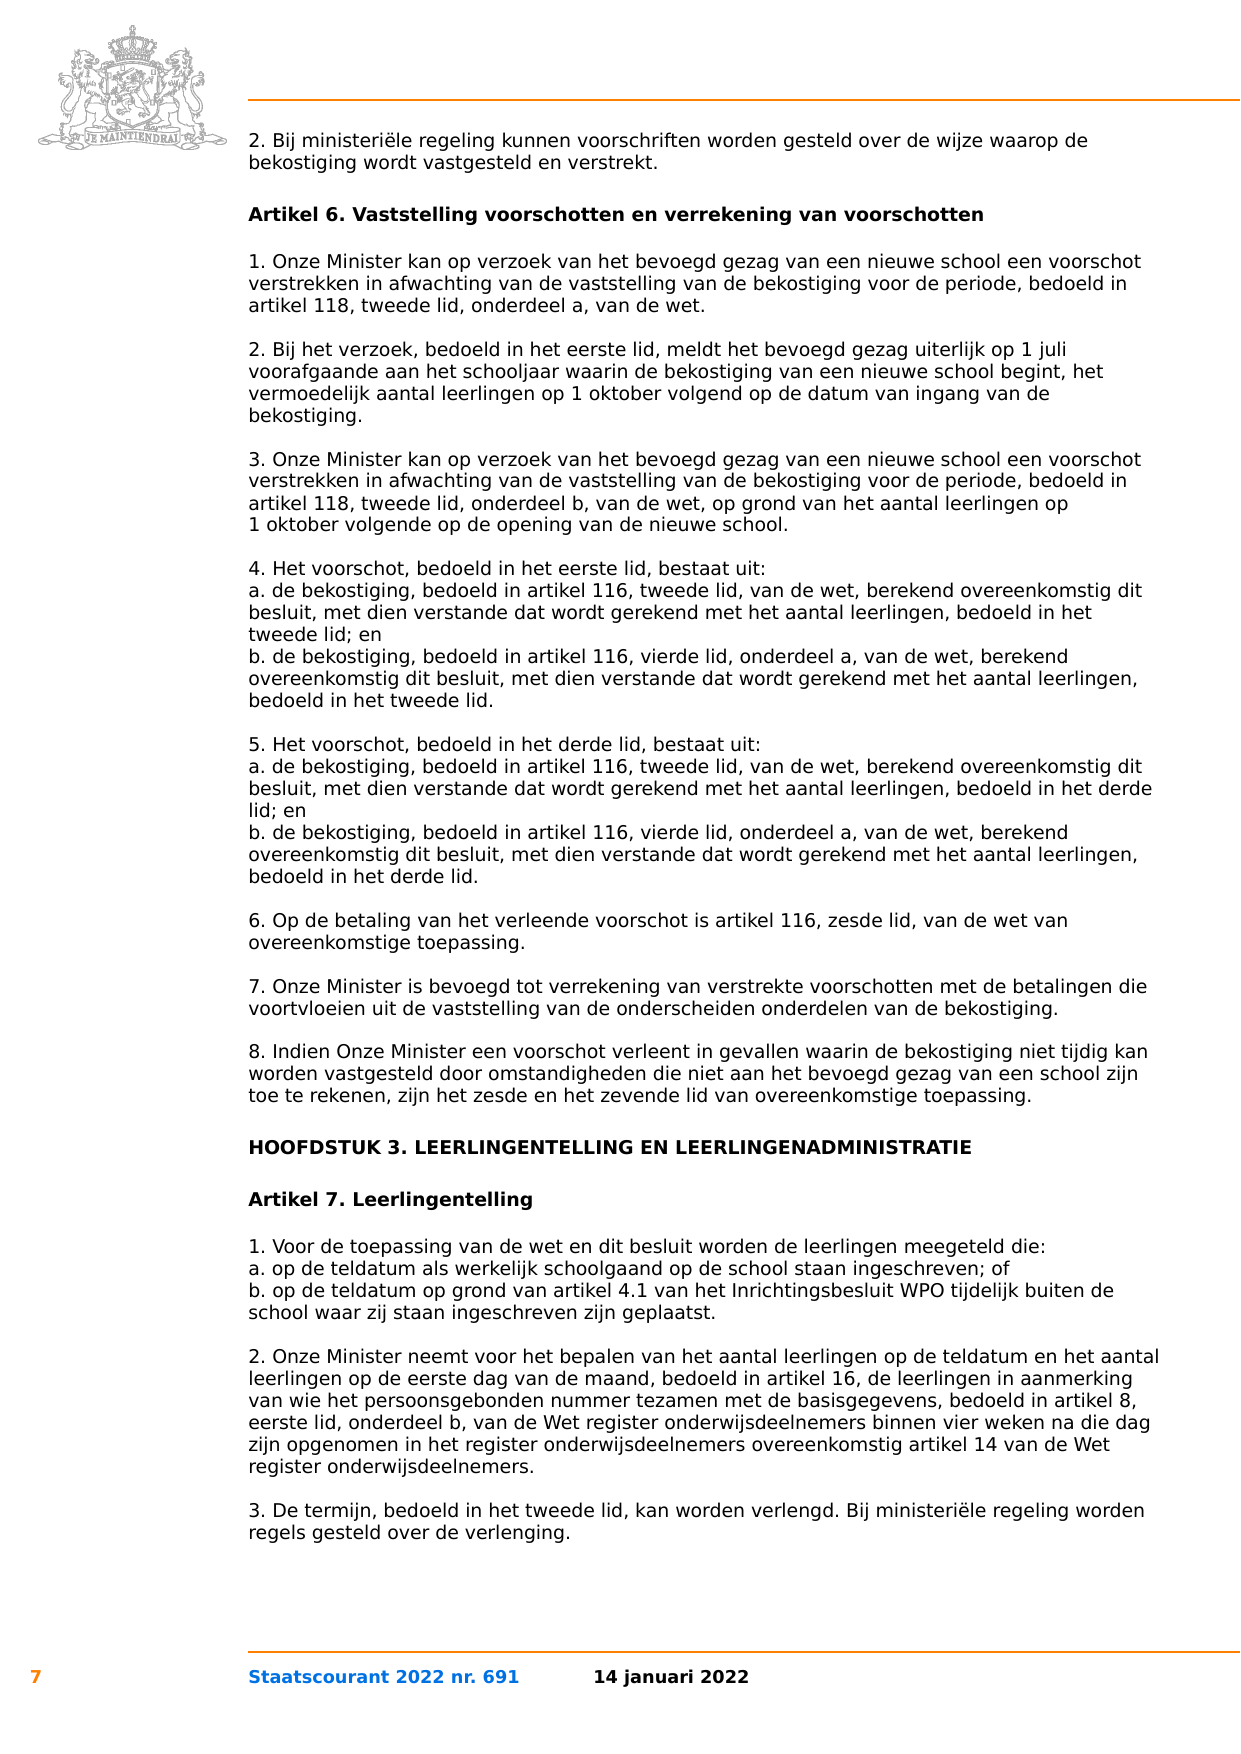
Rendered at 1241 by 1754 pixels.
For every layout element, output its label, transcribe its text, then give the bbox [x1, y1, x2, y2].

subtitle HOOFDSTUK 3. LEERLINGENTELLING EN LEERLINGENADMINISTRATIE [248, 1137, 1163, 1159]
text 4. Het voorschot, bedoeld in het eerste lid, bestaat uit: [248, 558, 1163, 580]
subtitle Artikel 6. Vaststelling voorschotten en verrekening van voorschotten [248, 204, 1163, 226]
text 3. De termijn, bedoeld in het tweede lid, kan worden verlengd. Bij ministeriële regeling worden regels gesteld over de verlenging. [248, 1500, 1163, 1544]
text 2. Bij ministeriële regeling kunnen voorschriften worden gesteld over de wijze waarop de bekostiging wordt vastgesteld en verstrekt. [248, 130, 1163, 174]
text 3. Onze Minister kan op verzoek van het bevoegd gezag van een nieuwe school een voorschot verstrekken in afwachting van de vaststelling van de bekostiging voor de periode, bedoeld in artikel 118, tweede lid, onderdeel b, van de wet, op grond van het aantal leerlingen op 1 oktober volgende op de opening van de nieuwe school. [248, 448, 1163, 536]
text a. op de teldatum als werkelijk schoolgaand op de school staan ingeschreven; of [248, 1258, 1163, 1280]
text b. de bekostiging, bedoeld in artikel 116, vierde lid, onderdeel a, van de wet, berekend overeenkomstig dit besluit, met dien verstande dat wordt gerekend met het aantal leerlingen, bedoeld in het derde lid. [248, 822, 1163, 888]
text 7. Onze Minister is bevoegd tot verrekening van verstrekte voorschotten met de betalingen die voortvloeien uit de vaststelling van de onderscheiden onderdelen van de bekostiging. [248, 976, 1163, 1019]
text b. de bekostiging, bedoeld in artikel 116, vierde lid, onderdeel a, van de wet, berekend overeenkomstig dit besluit, met dien verstande dat wordt gerekend met het aantal leerlingen, bedoeld in het tweede lid. [248, 646, 1163, 712]
subtitle Artikel 7. Leerlingentelling [248, 1189, 1163, 1211]
text 5. Het voorschot, bedoeld in het derde lid, bestaat uit: [248, 734, 1163, 756]
text a. de bekostiging, bedoeld in artikel 116, tweede lid, van de wet, berekend overeenkomstig dit besluit, met dien verstande dat wordt gerekend met het aantal leerlingen, bedoeld in het derde lid; en [248, 756, 1163, 822]
text 6. Op de betaling van het verleende voorschot is artikel 116, zesde lid, van de wet van overeenkomstige toepassing. [248, 910, 1163, 954]
text 1. Onze Minister kan op verzoek van het bevoegd gezag van een nieuwe school een voorschot verstrekken in afwachting van de vaststelling van de bekostiging voor de periode, bedoeld in artikel 118, tweede lid, onderdeel a, van de wet. [248, 251, 1163, 317]
text 8. Indien Onze Minister een voorschot verleent in gevallen waarin de bekostiging niet tijdig kan worden vastgesteld door omstandigheden die niet aan het bevoegd gezag van een school zijn toe te rekenen, zijn het zesde en het zevende lid van overeenkomstige toepassing. [248, 1041, 1163, 1107]
text 2. Onze Minister neemt voor het bepalen van het aantal leerlingen op de teldatum en het aantal leerlingen op de eerste dag van de maand, bedoeld in artikel 16, de leerlingen in aanmerking van wie het persoonsgebonden nummer tezamen met de basisgegevens, bedoeld in artikel 8, eerste lid, onderdeel b, van de Wet register onderwijsdeelnemers binnen vier weken na die dag zijn opgenomen in het register onderwijsdeelnemers overeenkomstig artikel 14 van de Wet register onderwijsdeelnemers. [248, 1346, 1163, 1478]
text 1. Voor de toepassing van de wet en dit besluit worden de leerlingen meegeteld die: [248, 1236, 1163, 1258]
picture [38, 25, 227, 150]
text a. de bekostiging, bedoeld in artikel 116, tweede lid, van de wet, berekend overeenkomstig dit besluit, met dien verstande dat wordt gerekend met het aantal leerlingen, bedoeld in het tweede lid; en [248, 580, 1163, 646]
text 2. Bij het verzoek, bedoeld in het eerste lid, meldt het bevoegd gezag uiterlijk op 1 juli voorafgaande aan het schooljaar waarin de bekostiging van een nieuwe school begint, het vermoedelijk aantal leerlingen op 1 oktober volgend op de datum van ingang van de bekostiging. [248, 339, 1163, 427]
text b. op de teldatum op grond van artikel 4.1 van het Inrichtingsbesluit WPO tijdelijk buiten de school waar zij staan ingeschreven zijn geplaatst. [248, 1280, 1163, 1324]
